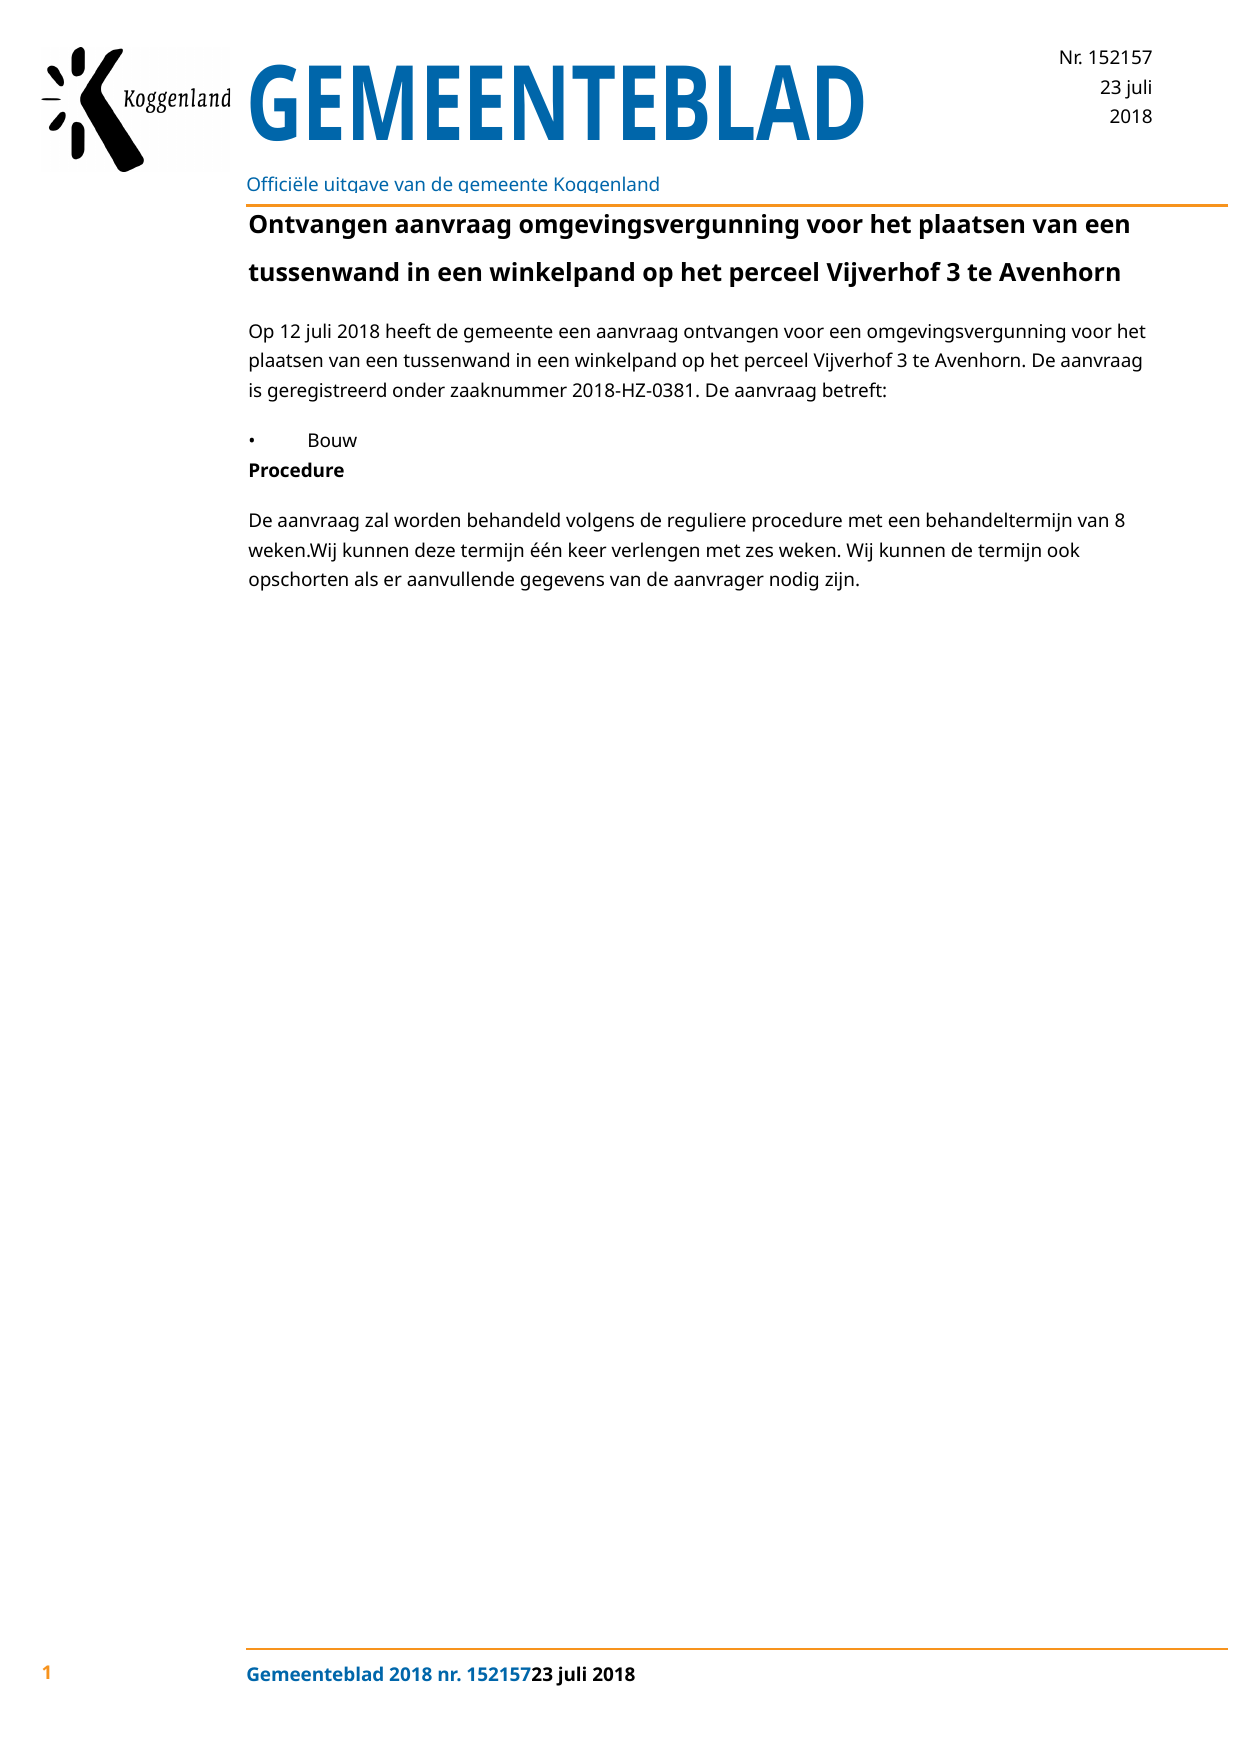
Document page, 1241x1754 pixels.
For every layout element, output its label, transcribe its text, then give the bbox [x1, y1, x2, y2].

text De aanvraag zal worden behandeld volgens de reguliere procedure met een behandeltermijn van 8 weken.Wij kunnen deze termijn één keer verlengen met zes weken. Wij kunnen de termijn ook opschorten als er aanvullende gegevens van de aanvrager nodig zijn. [248, 507, 1152, 592]
text Op 12 juli 2018 heeft de gemeente een aanvraag ontvangen voor een omgevingsvergunning voor het plaatsen van een tussenwand in een winkelpand op het perceel Vijverhof 3 te Avenhorn. De aanvraag is geregistreerd onder zaaknummer 2018-HZ-0381. De aanvraag betreft: [248, 318, 1152, 403]
list Bouw [248, 427, 1152, 453]
text Ontvangen aanvraag omgevingsvergunning voor het plaatsen van een tussenwand in een winkelpand op het perceel Vijverhof 3 te Avenhorn [248, 207, 1152, 288]
text Procedure [248, 457, 1152, 483]
picture [41, 47, 231, 172]
